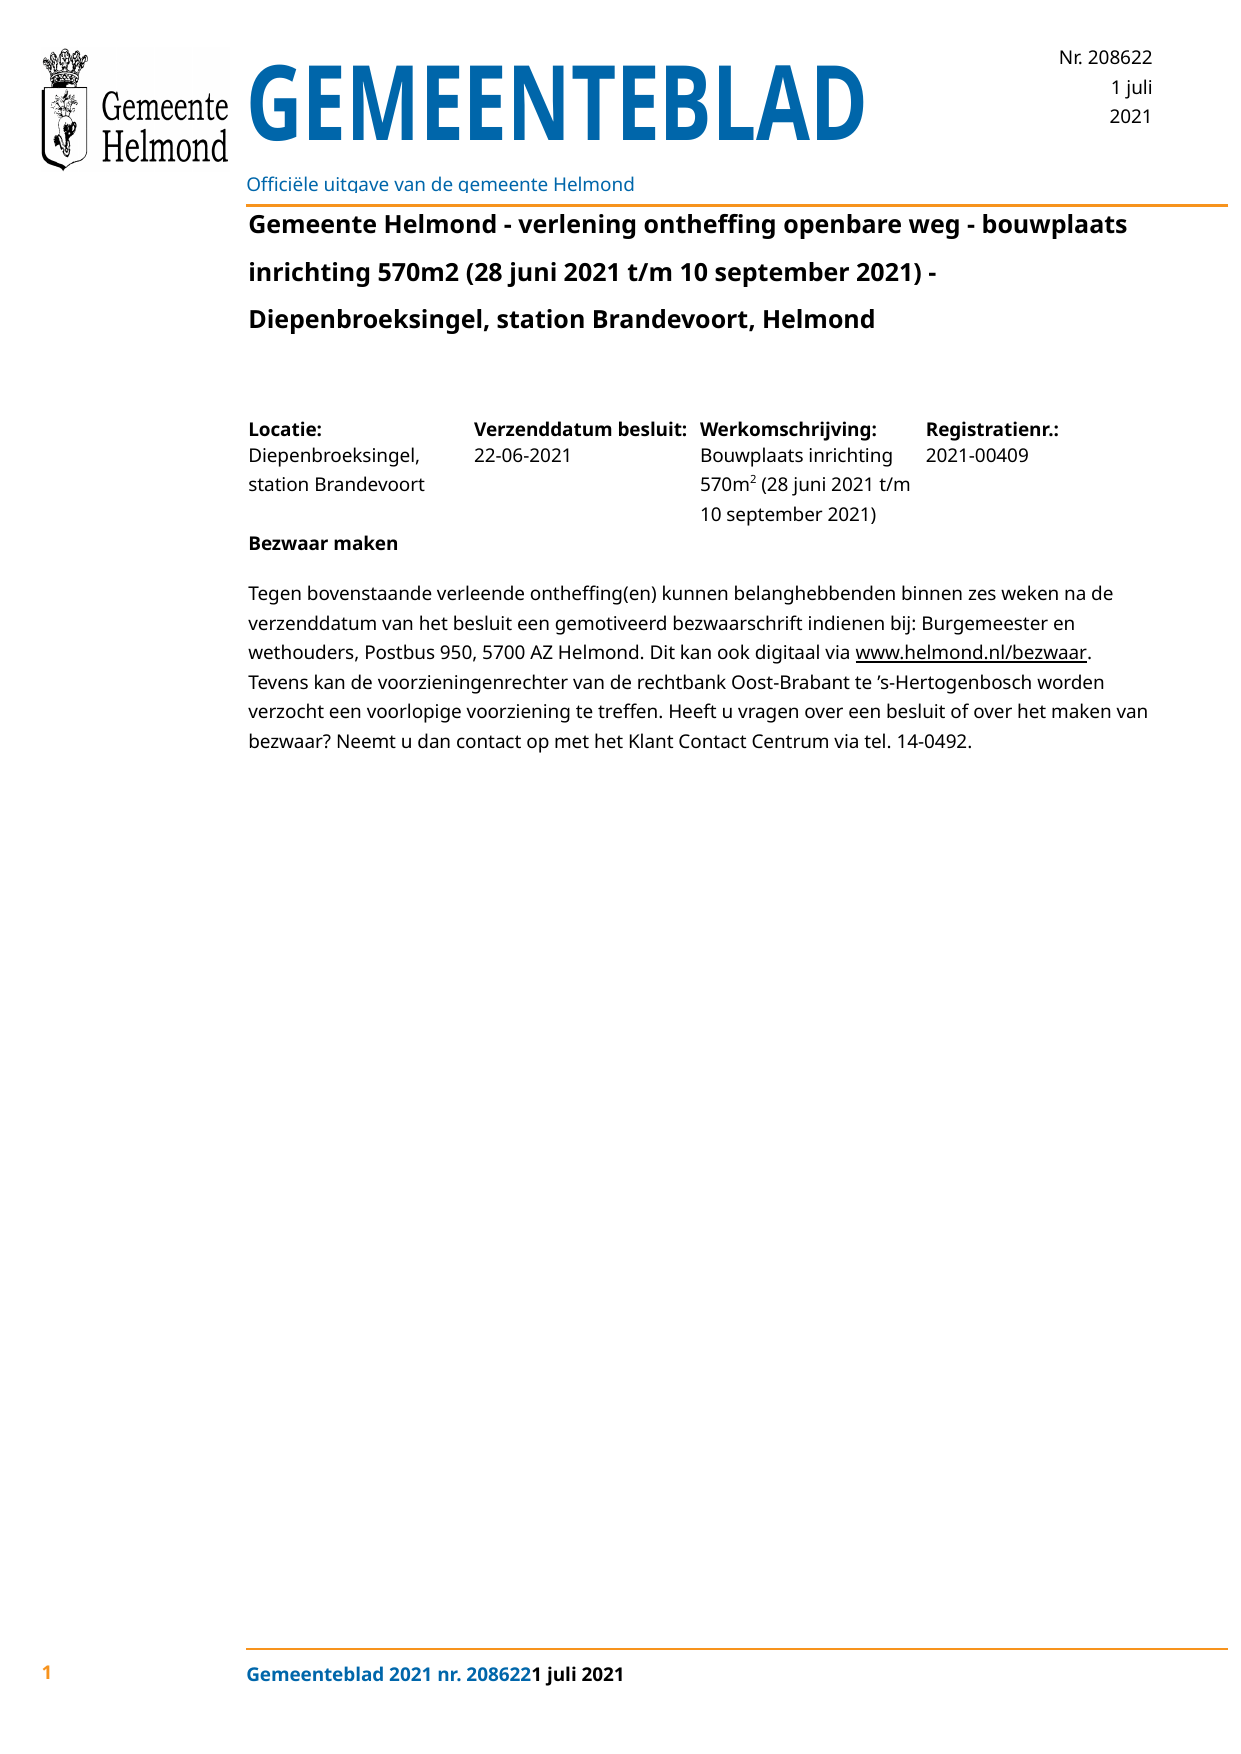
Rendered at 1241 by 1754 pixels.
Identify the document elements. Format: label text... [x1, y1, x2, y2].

text Tegen bovenstaande verleende ontheffing(en) kunnen belanghebbenden binnen zes weken na de verzenddatum van het besluit een gemotiveerd bezwaarschrift indienen bij: Burgemeester en wethouders, Postbus 950, 5700 AZ Helmond. Dit kan ook digitaal via www.helmond.nl/bezwaar. Tevens kan de voorzieningenrechter van de rechtbank Oost-Brabant te ’s-Hertogenbosch worden verzocht een voorlopige voorziening te treffen. Heeft u vragen over een besluit of over het maken van bezwaar? Neemt u dan contact op met het Klant Contact Centrum via tel. 14-0492. [248, 580, 1152, 754]
picture [41, 47, 231, 172]
table_cell 22-06-2021 [474, 442, 700, 527]
table_header Werkomschrijving: [700, 416, 926, 442]
table_header Verzenddatum besluit: [474, 416, 700, 442]
text Gemeente Helmond - verlening ontheffing openbare weg - bouwplaats inrichting 570m2 (28 juni 2021 t/m 10 september 2021) - Diepenbroeksingel, station Brandevoort, Helmond [248, 207, 1152, 336]
table_header Registratienr.: [926, 416, 1152, 442]
table_cell 2021-00409 [926, 442, 1152, 527]
table_header Locatie: [248, 416, 474, 442]
table_cell Diepenbroeksingel, station Brandevoort [248, 442, 474, 527]
table_cell Bouwplaats inrichting 570m2 (28 juni 2021 t/m 10 september 2021) [700, 442, 926, 527]
text Bezwaar maken [248, 530, 1152, 556]
